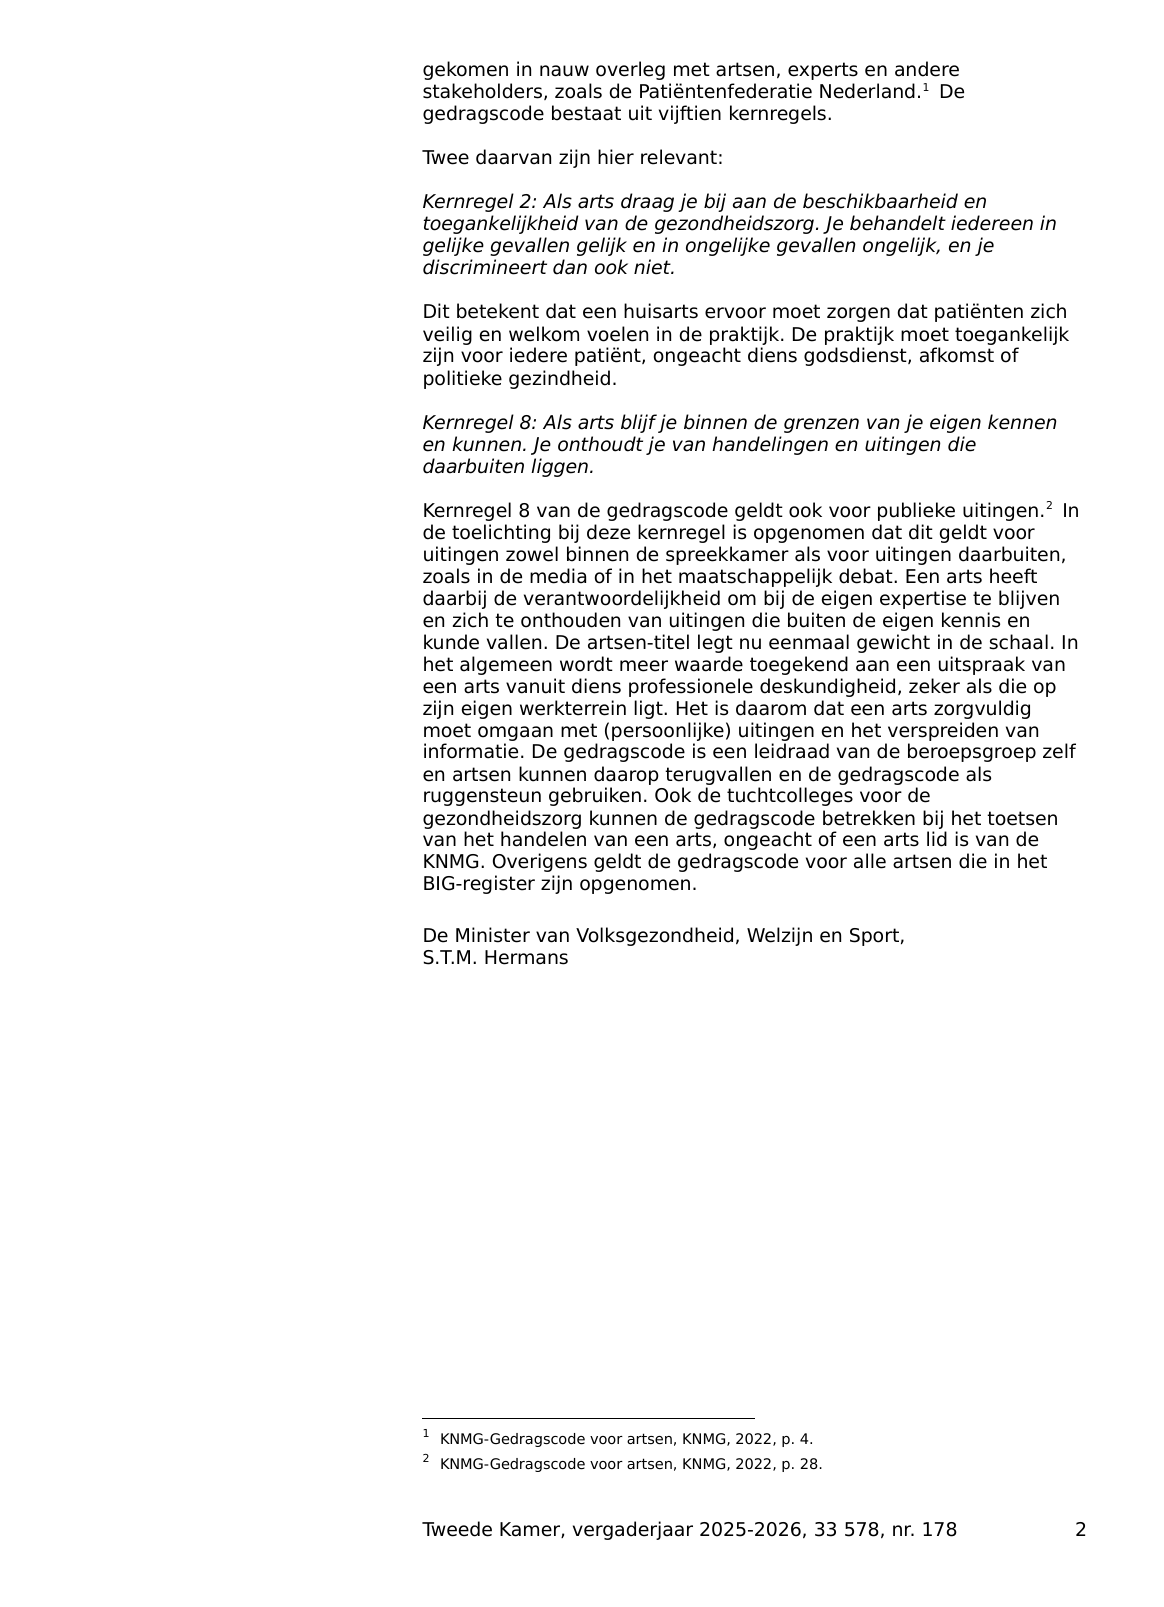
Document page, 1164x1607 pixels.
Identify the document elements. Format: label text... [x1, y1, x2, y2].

text KNMG-Gedragscode voor artsen, KNMG, 2022, p. 4. [422, 1427, 1087, 1449]
text Twee daarvan zijn hier relevant: [422, 147, 1087, 169]
text Kernregel 8 van de gedragscode geldt ook voor publieke uitingen. In de toelichting bij deze kernregel is opgenomen dat dit geldt voor uitingen zowel binnen de spreekkamer als voor uitingen daarbuiten, zoals in de media of in het maatschappelijk debat. Een arts heeft daarbij de verantwoordelijkheid om bij de eigen expertise te blijven en zich te onthouden van uitingen die buiten de eigen kennis en kunde vallen. De artsen-titel legt nu eenmaal gewicht in de schaal. In het algemeen wordt meer waarde toegekend aan een uitspraak van een arts vanuit diens professionele deskundigheid, zeker als die op zijn eigen werkterrein ligt. Het is daarom dat een arts zorgvuldig moet omgaan met (persoonlijke) uitingen en het verspreiden van informatie. De gedragscode is een leidraad van de beroepsgroep zelf en artsen kunnen daarop terugvallen en de gedragscode als ruggensteun gebruiken. Ook de tuchtcolleges voor de gezondheidszorg kunnen de gedragscode betrekken bij het toetsen van het handelen van een arts, ongeacht of een arts lid is van de KNMG. Overigens geldt de gedragscode voor alle artsen die in het BIG-register zijn opgenomen. [422, 500, 1087, 895]
text KNMG-Gedragscode voor artsen, KNMG, 2022, p. 28. [422, 1452, 1087, 1474]
text Kernregel 2: Als arts draag je bij aan de beschikbaarheid en toegankelijkheid van de gezondheidszorg. Je behandelt iedereen in gelijke gevallen gelijk en in ongelijke gevallen ongelijk, en je discrimineert dan ook niet. [422, 191, 1087, 279]
text Kernregel 8: Als arts blijf je binnen de grenzen van je eigen kennen en kunnen. Je onthoudt je van handelingen en uitingen die daarbuiten liggen. [422, 412, 1087, 477]
text De Minister van Volksgezondheid, Welzijn en Sport, S.T.M. Hermans [422, 925, 1087, 969]
text Dit betekent dat een huisarts ervoor moet zorgen dat patiënten zich veilig en welkom voelen in de praktijk. De praktijk moet toegankelijk zijn voor iedere patiënt, ongeacht diens godsdienst, afkomst of politieke gezindheid. [422, 301, 1087, 389]
text gekomen in nauw overleg met artsen, experts en andere stakeholders, zoals de Patiëntenfederatie Nederland. De gedragscode bestaat uit vijftien kernregels. [422, 59, 1087, 125]
